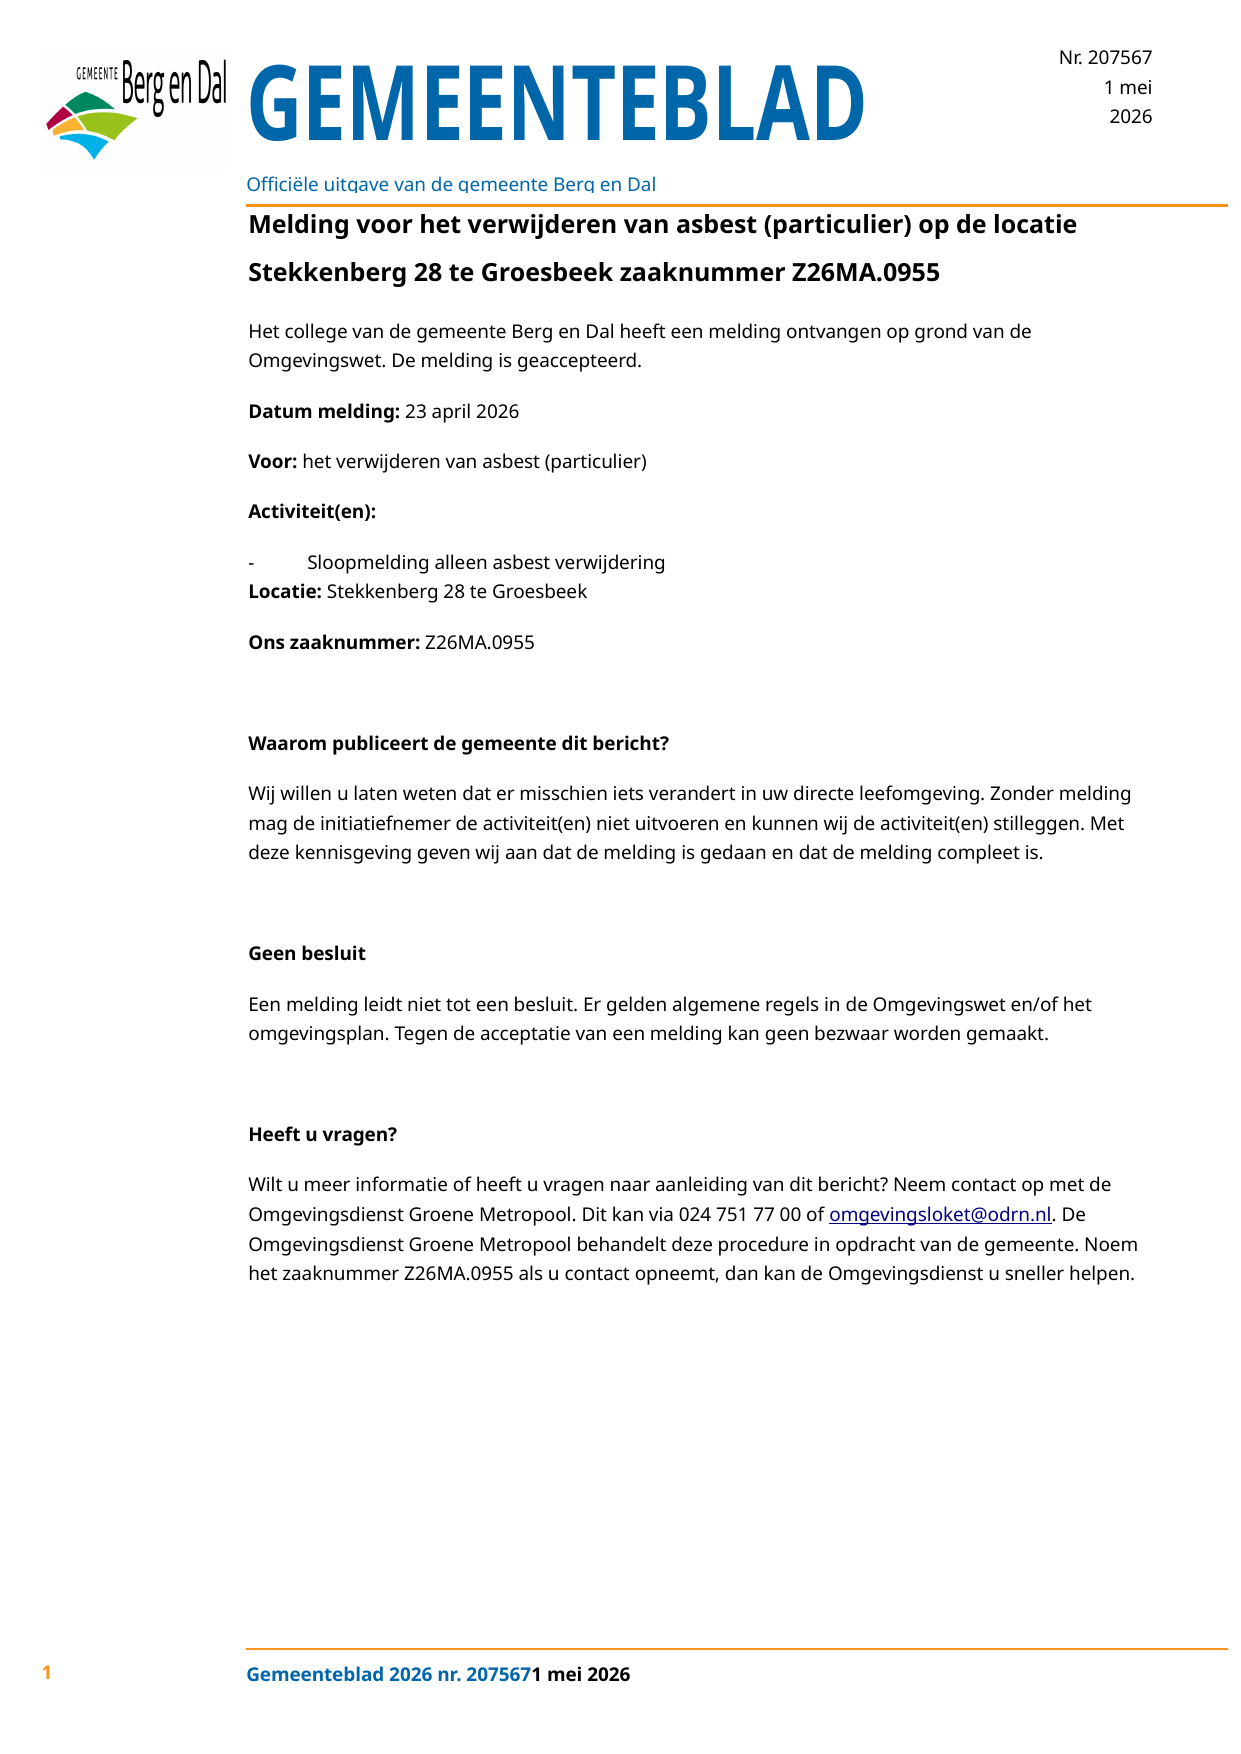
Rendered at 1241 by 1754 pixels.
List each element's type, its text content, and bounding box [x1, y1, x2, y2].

text Voor: het verwijderen van asbest (particulier) [248, 448, 1152, 474]
text Ons zaaknummer: Z26MA.0955 [248, 629, 1152, 655]
text Wij willen u laten weten dat er misschien iets verandert in uw directe leefomgeving. Zonder melding mag de initiatiefnemer de activiteit(en) niet uitvoeren en kunnen wij de activiteit(en) stilleggen. Met deze kennisgeving geven wij aan dat de melding is gedaan en dat de melding compleet is. [248, 780, 1152, 865]
text Heeft u vragen? [248, 1121, 1152, 1147]
text Datum melding: 23 april 2026 [248, 398, 1152, 424]
picture [41, 47, 231, 172]
text Waarom publiceert de gemeente dit bericht? [248, 730, 1152, 756]
text Locatie: Stekkenberg 28 te Groesbeek [248, 579, 1152, 604]
text Activiteit(en): [248, 499, 1152, 524]
text Het college van de gemeente Berg en Dal heeft een melding ontvangen op grond van de Omgevingswet. De melding is geaccepteerd. [248, 318, 1152, 373]
text Een melding leidt niet tot een besluit. Er gelden algemene regels in de Omgevingswet en/of het omgevingsplan. Tegen de acceptatie van een melding kan geen bezwaar worden gemaakt. [248, 991, 1152, 1046]
text Wilt u meer informatie of heeft u vragen naar aanleiding van dit bericht? Neem contact op met de Omgevingsdienst Groene Metropool. Dit kan via 024 751 77 00 of omgevingsloket@odrn.nl. De Omgevingsdienst Groene Metropool behandelt deze procedure in opdracht van de gemeente. Noem het zaaknummer Z26MA.0955 als u contact opneemt, dan kan de Omgevingsdienst u sneller helpen. [248, 1172, 1152, 1286]
text Melding voor het verwijderen van asbest (particulier) op de locatie Stekkenberg 28 te Groesbeek zaaknummer Z26MA.0955 [248, 207, 1152, 288]
text Geen besluit [248, 940, 1152, 966]
list Sloopmelding alleen asbest verwijdering [248, 549, 1152, 575]
